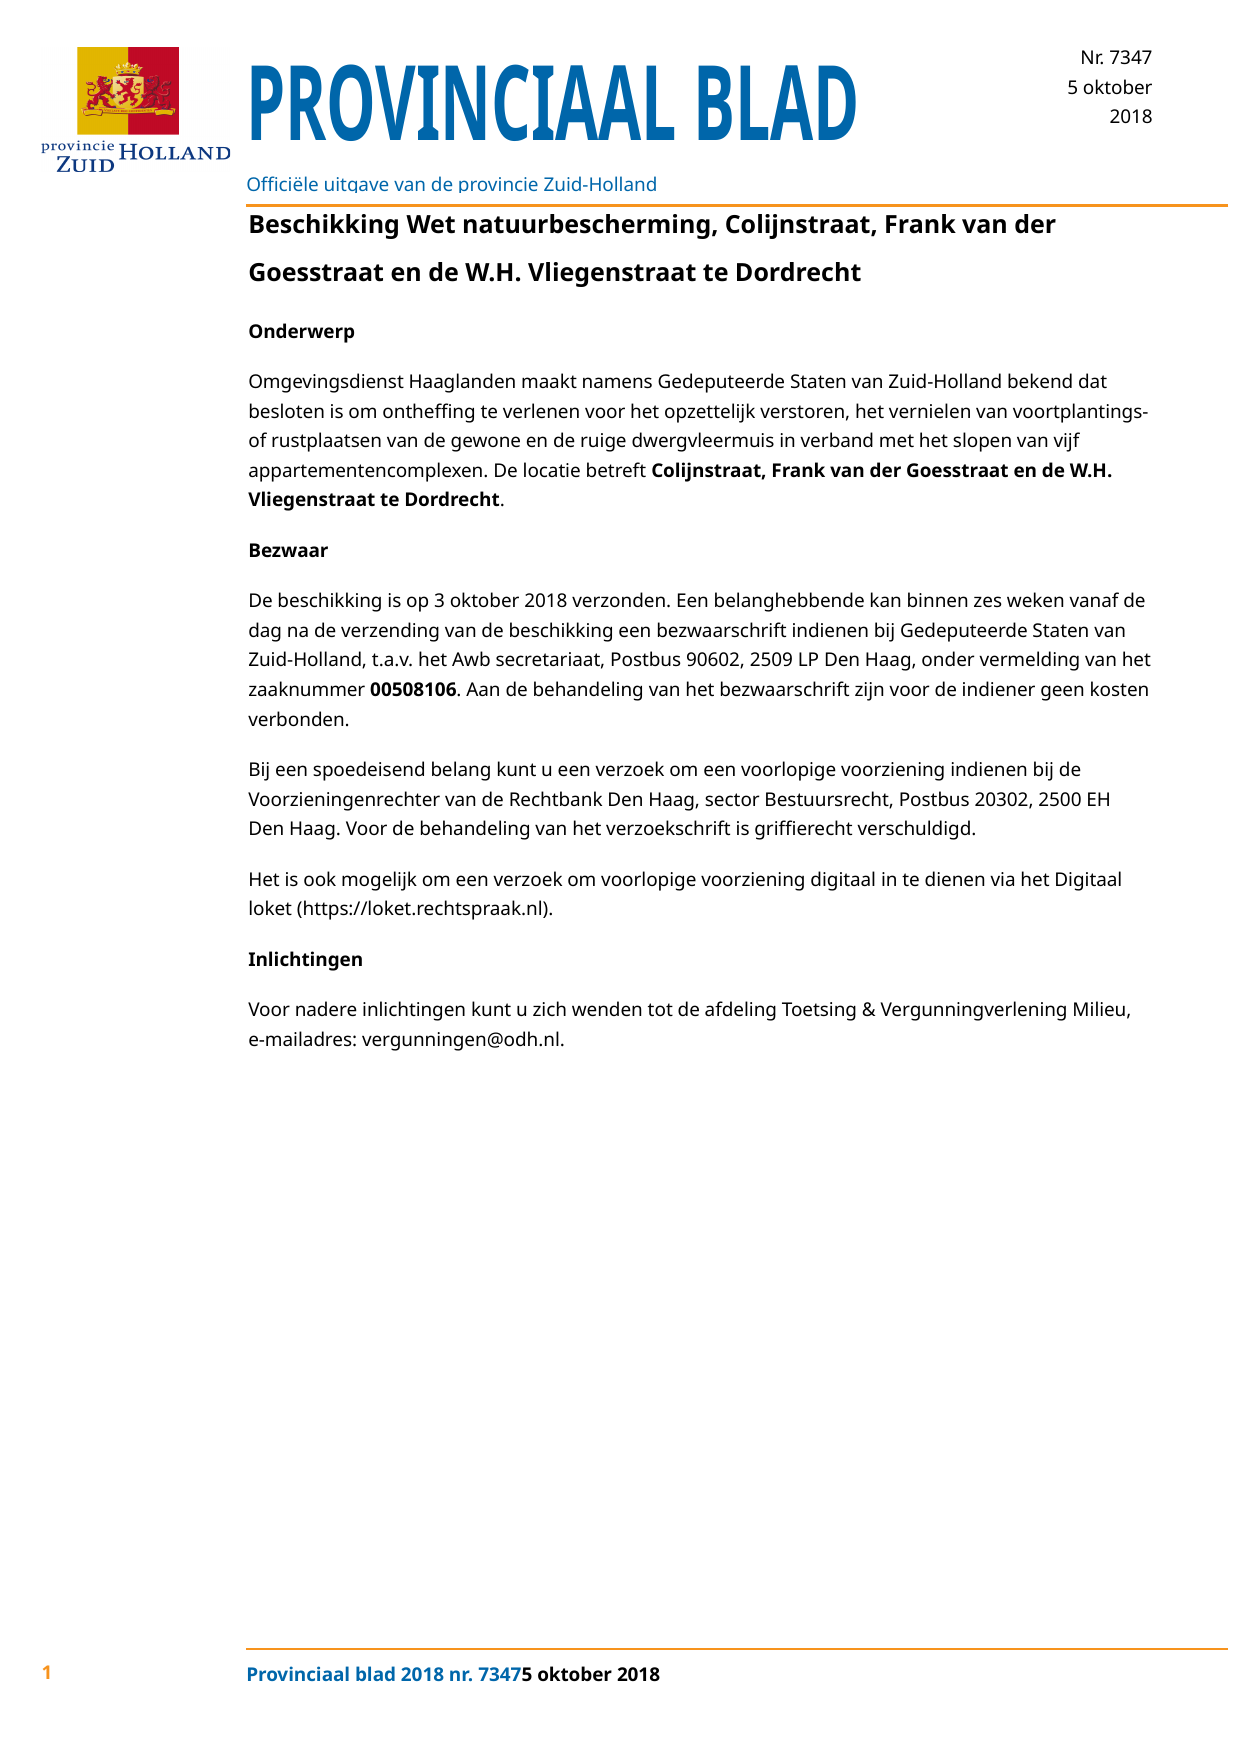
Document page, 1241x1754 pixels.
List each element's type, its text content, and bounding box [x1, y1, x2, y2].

picture [41, 47, 231, 172]
text Het is ook mogelijk om een verzoek om voorlopige voorziening digitaal in te dienen via het Digitaal loket (https://loket.rechtspraak.nl). [248, 866, 1152, 921]
text Inlichtingen [248, 946, 1152, 972]
text Beschikking Wet natuurbescherming, Colijnstraat, Frank van der Goesstraat en de W.H. Vliegenstraat te Dordrecht [248, 207, 1152, 288]
text Omgevingsdienst Haaglanden maakt namens Gedeputeerde Staten van Zuid-Holland bekend dat besloten is om ontheffing te verlenen voor het opzettelijk verstoren, het vernielen van voortplantings- of rustplaatsen van de gewone en de ruige dwergvleermuis in verband met het slopen van vijf appartementencomplexen. De locatie betreft Colijnstraat, Frank van der Goesstraat en de W.H. Vliegenstraat te Dordrecht. [248, 368, 1152, 512]
text Onderwerp [248, 318, 1152, 344]
text Bij een spoedeisend belang kunt u een verzoek om een voorlopige voorziening indienen bij de Voorzieningenrechter van de Rechtbank Den Haag, sector Bestuursrecht, Postbus 20302, 2500 EH Den Haag. Voor de behandeling van het verzoekschrift is griffierecht verschuldigd. [248, 756, 1152, 841]
text De beschikking is op 3 oktober 2018 verzonden. Een belanghebbende kan binnen zes weken vanaf de dag na de verzending van de beschikking een bezwaarschrift indienen bij Gedeputeerde Staten van Zuid-Holland, t.a.v. het Awb secretariaat, Postbus 90602, 2509 LP Den Haag, onder vermelding van het zaaknummer 00508106. Aan de behandeling van het bezwaarschrift zijn voor de indiener geen kosten verbonden. [248, 587, 1152, 732]
text Bezwaar [248, 537, 1152, 563]
text Voor nadere inlichtingen kunt u zich wenden tot de afdeling Toetsing & Vergunningverlening Milieu, e-mailadres: vergunningen@odh.nl. [248, 996, 1152, 1052]
